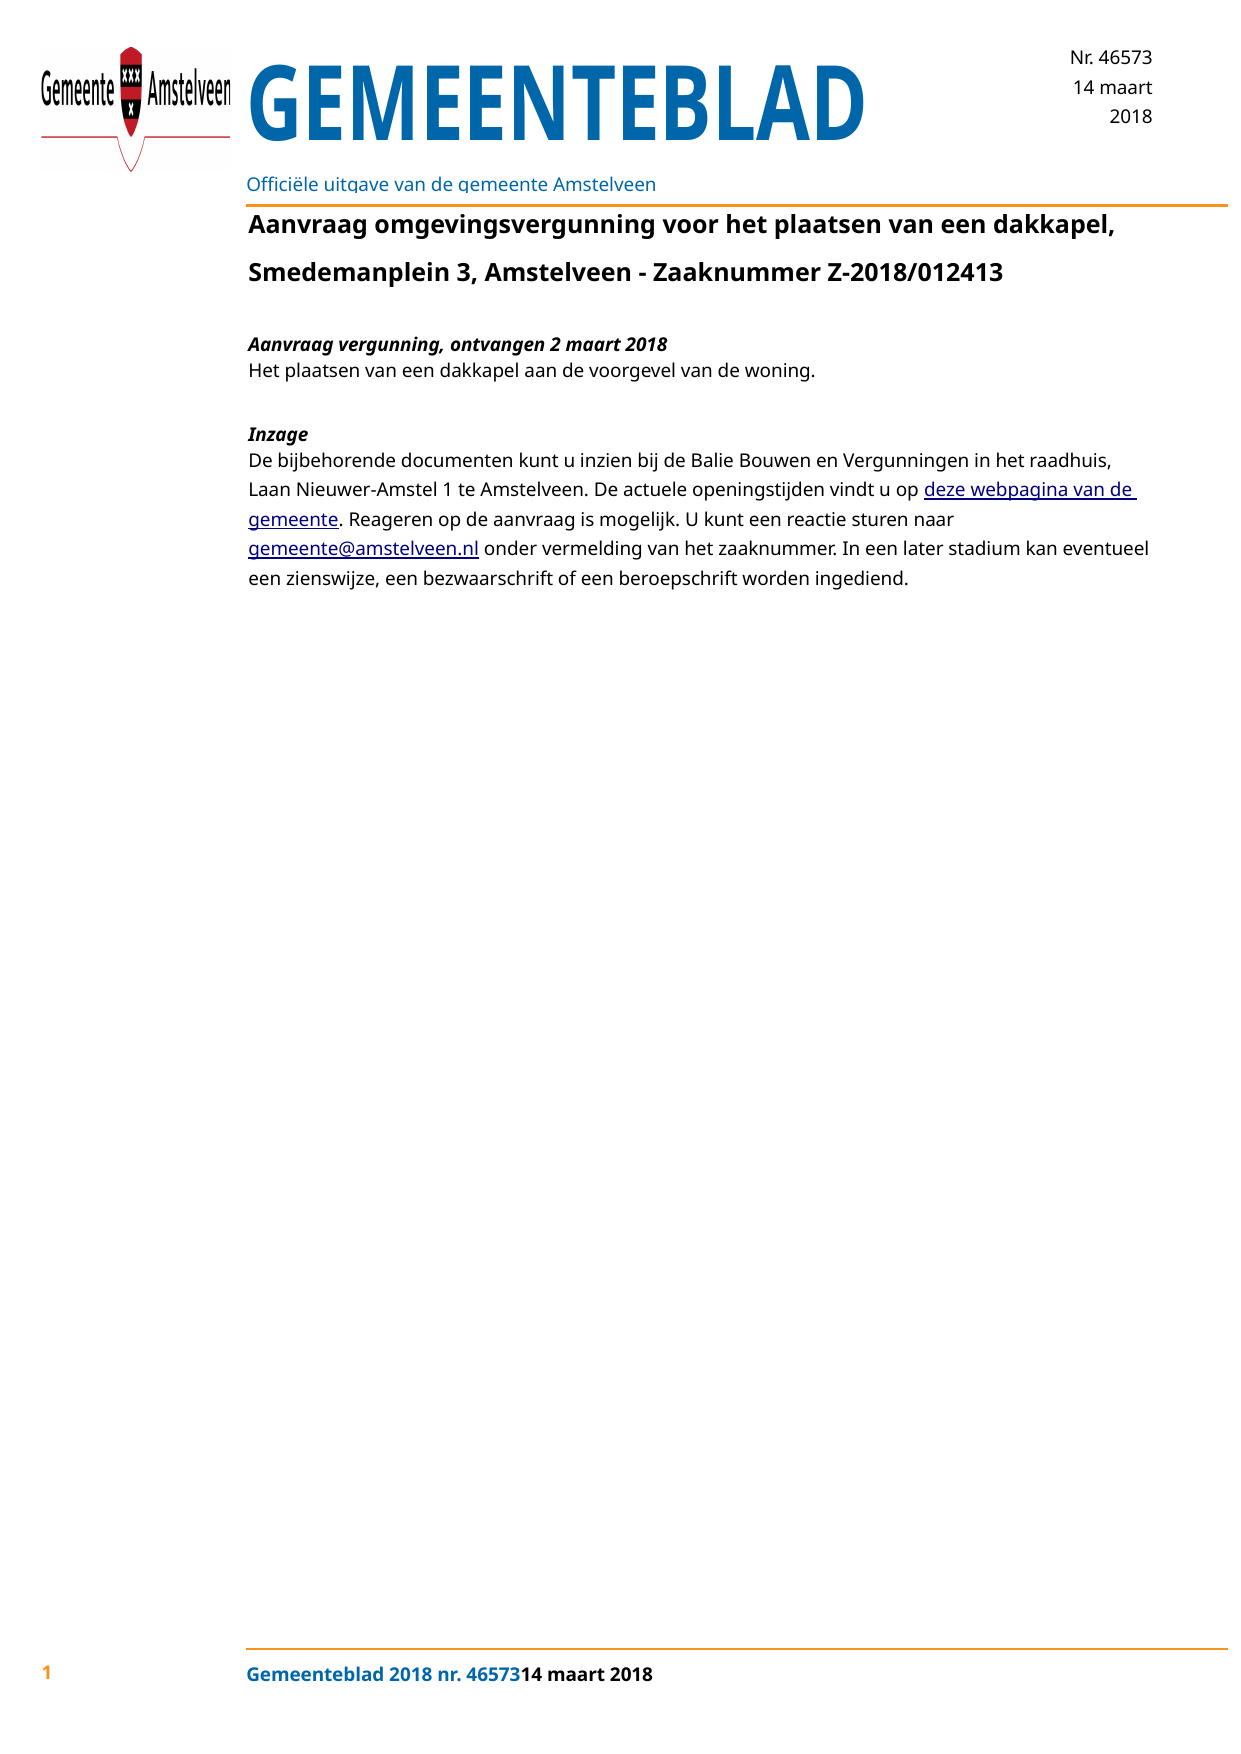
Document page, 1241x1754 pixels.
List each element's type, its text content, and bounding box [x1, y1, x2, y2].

text Inzage [248, 421, 1152, 447]
text Het plaatsen van een dakkapel aan de voorgevel van de woning. [248, 357, 1152, 383]
picture [41, 47, 231, 172]
text Aanvraag omgevingsvergunning voor het plaatsen van een dakkapel, Smedemanplein 3, Amstelveen - Zaaknummer Z-2018/012413 [248, 207, 1152, 288]
text Aanvraag vergunning, ontvangen 2 maart 2018 [248, 331, 1152, 357]
text De bijbehorende documenten kunt u inzien bij de Balie Bouwen en Vergunningen in het raadhuis, Laan Nieuwer-Amstel 1 te Amstelveen. De actuele openingstijden vindt u op deze webpagina van de gemeente. Reageren op de aanvraag is mogelijk. U kunt een reactie sturen naar gemeente@amstelveen.nl onder vermelding van het zaaknummer. In een later stadium kan eventueel een zienswijze, een bezwaarschrift of een beroepschrift worden ingediend. [248, 447, 1152, 591]
